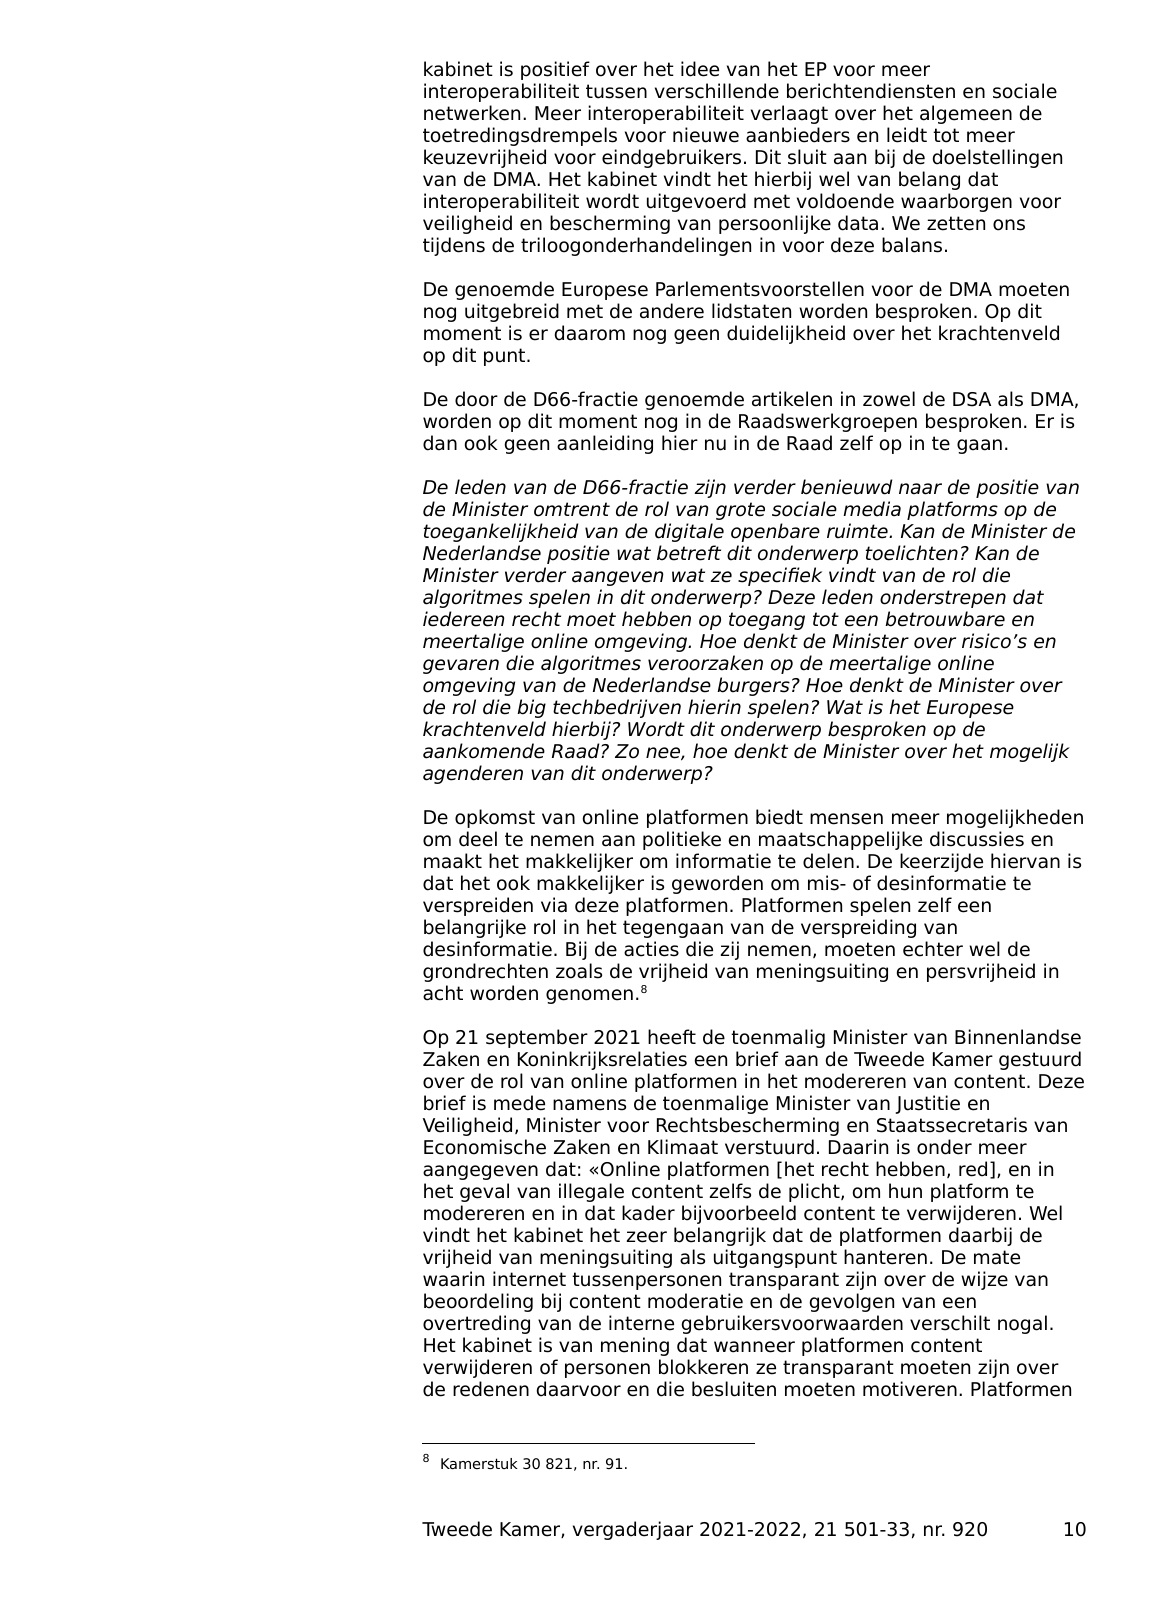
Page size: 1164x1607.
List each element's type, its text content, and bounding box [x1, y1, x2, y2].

text Kamerstuk 30 821, nr. 91. [422, 1452, 1087, 1474]
text kabinet is positief over het idee van het EP voor meer interoperabiliteit tussen verschillende berichtendiensten en sociale netwerken. Meer interoperabiliteit verlaagt over het algemeen de toetredingsdrempels voor nieuwe aanbieders en leidt tot meer keuzevrijheid voor eindgebruikers. Dit sluit aan bij de doelstellingen van de DMA. Het kabinet vindt het hierbij wel van belang dat interoperabiliteit wordt uitgevoerd met voldoende waarborgen voor veiligheid en bescherming van persoonlijke data. We zetten ons tijdens de triloogonderhandelingen in voor deze balans. [422, 59, 1087, 257]
text Op 21 september 2021 heeft de toenmalig Minister van Binnenlandse Zaken en Koninkrijksrelaties een brief aan de Tweede Kamer gestuurd over de rol van online platformen in het modereren van content. Deze brief is mede namens de toenmalige Minister van Justitie en Veiligheid, Minister voor Rechtsbescherming en Staatssecretaris van Economische Zaken en Klimaat verstuurd. Daarin is onder meer aangegeven dat: «Online platformen [het recht hebben, red], en in het geval van illegale content zelfs de plicht, om hun platform te modereren en in dat kader bijvoorbeeld content te verwijderen. Wel vindt het kabinet het zeer belangrijk dat de platformen daarbij de vrijheid van meningsuiting als uitgangspunt hanteren. De mate waarin internet tussenpersonen transparant zijn over de wijze van beoordeling bij content moderatie en de gevolgen van een overtreding van de interne gebruikersvoorwaarden verschilt nogal. Het kabinet is van mening dat wanneer platformen content verwijderen of personen blokkeren ze transparant moeten zijn over de redenen daarvoor en die besluiten moeten motiveren. Platformen [422, 1027, 1087, 1401]
text De opkomst van online platformen biedt mensen meer mogelijkheden om deel te nemen aan politieke en maatschappelijke discussies en maakt het makkelijker om informatie te delen. De keerzijde hiervan is dat het ook makkelijker is geworden om mis- of desinformatie te verspreiden via deze platformen. Platformen spelen zelf een belangrijke rol in het tegengaan van de verspreiding van desinformatie. Bij de acties die zij nemen, moeten echter wel de grondrechten zoals de vrijheid van meningsuiting en persvrijheid in acht worden genomen. [422, 807, 1087, 1005]
text De door de D66-fractie genoemde artikelen in zowel de DSA als DMA, worden op dit moment nog in de Raadswerkgroepen besproken. Er is dan ook geen aanleiding hier nu in de Raad zelf op in te gaan. [422, 389, 1087, 455]
text De leden van de D66-fractie zijn verder benieuwd naar de positie van de Minister omtrent de rol van grote sociale media platforms op de toegankelijkheid van de digitale openbare ruimte. Kan de Minister de Nederlandse positie wat betreft dit onderwerp toelichten? Kan de Minister verder aangeven wat ze specifiek vindt van de rol die algoritmes spelen in dit onderwerp? Deze leden onderstrepen dat iedereen recht moet hebben op toegang tot een betrouwbare en meertalige online omgeving. Hoe denkt de Minister over risico’s en gevaren die algoritmes veroorzaken op de meertalige online omgeving van de Nederlandse burgers? Hoe denkt de Minister over de rol die big techbedrijven hierin spelen? Wat is het Europese krachtenveld hierbij? Wordt dit onderwerp besproken op de aankomende Raad? Zo nee, hoe denkt de Minister over het mogelijk agenderen van dit onderwerp? [422, 477, 1087, 785]
text De genoemde Europese Parlementsvoorstellen voor de DMA moeten nog uitgebreid met de andere lidstaten worden besproken. Op dit moment is er daarom nog geen duidelijkheid over het krachtenveld op dit punt. [422, 279, 1087, 367]
